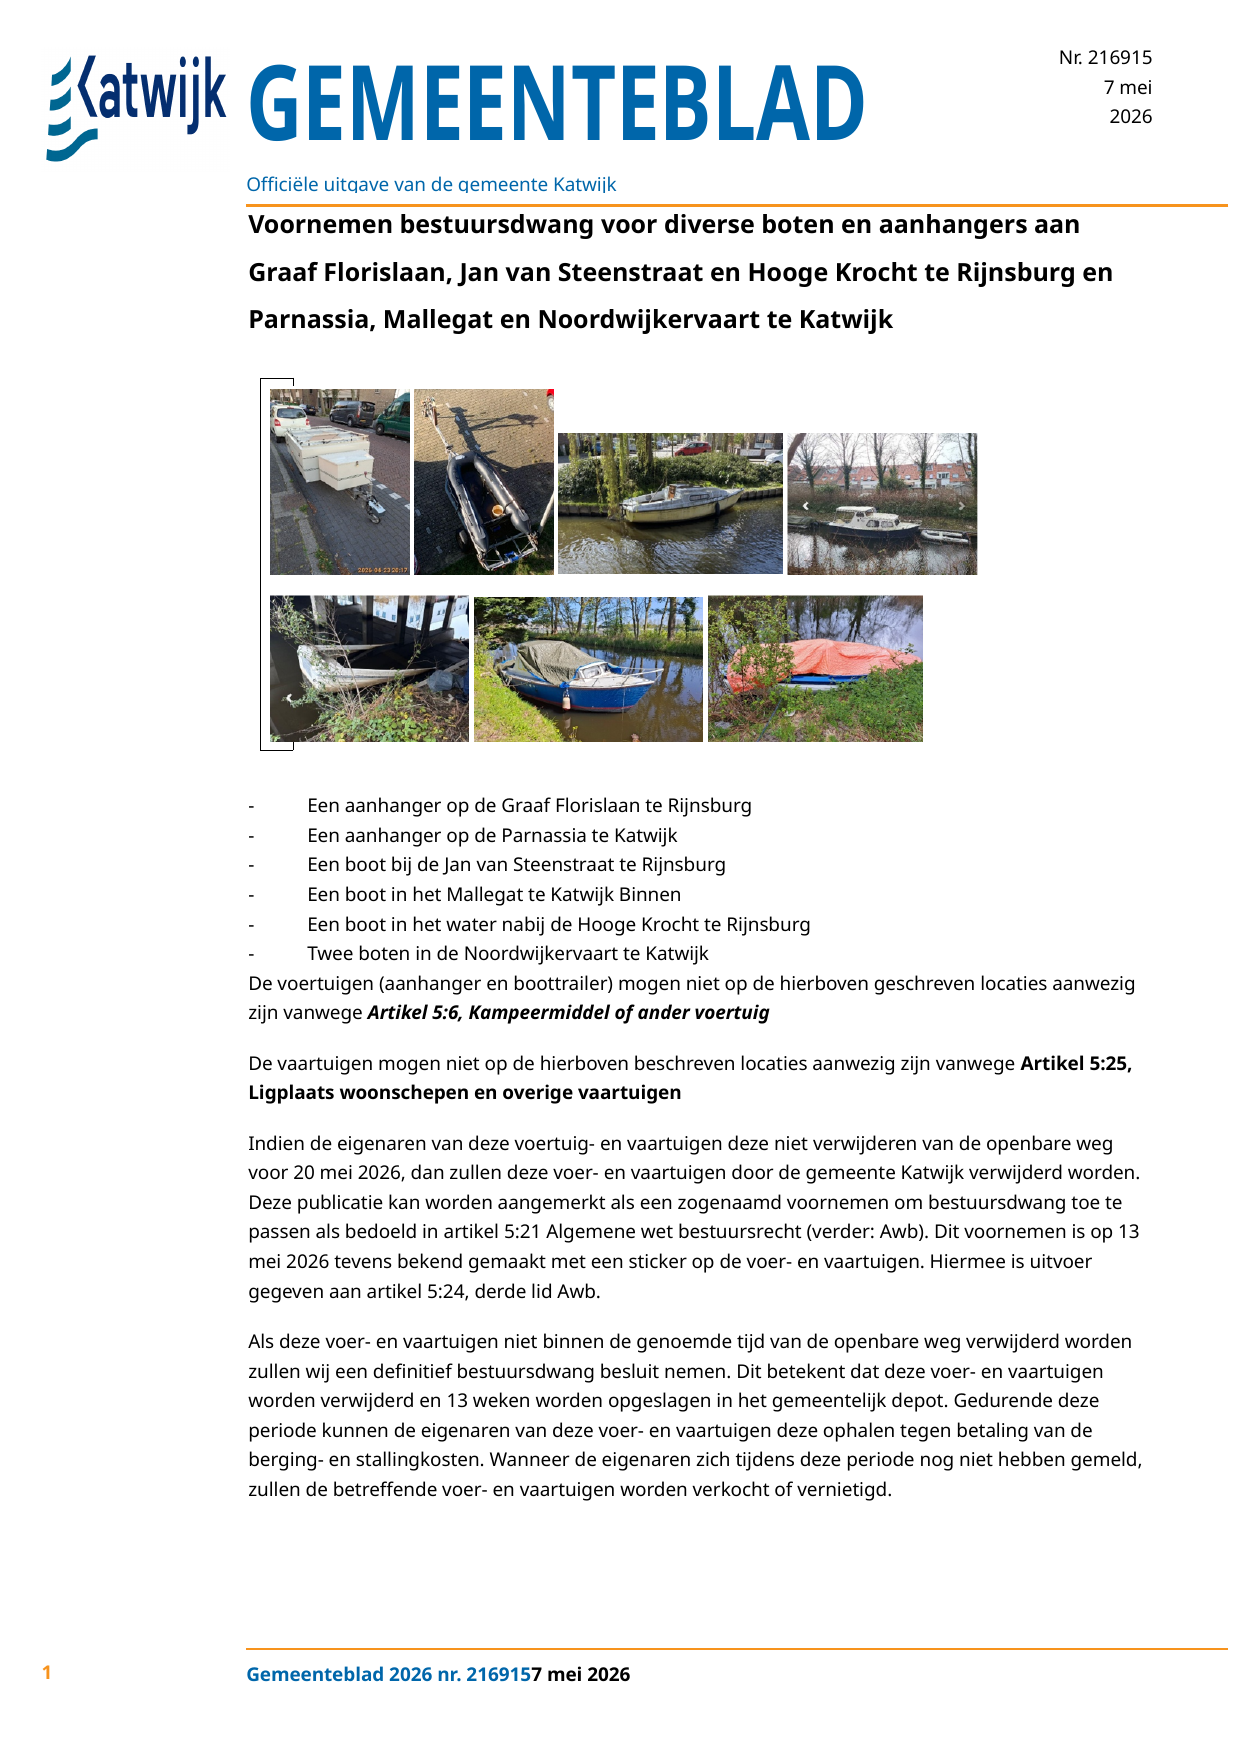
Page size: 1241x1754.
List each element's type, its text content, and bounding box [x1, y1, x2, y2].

text Voornemen bestuursdwang voor diverse boten en aanhangers aan Graaf Florislaan, Jan van Steenstraat en Hooge Krocht te Rijnsburg en Parnassia, Mallegat en Noordwijkervaart te Katwijk [248, 207, 1152, 336]
text Indien de eigenaren van deze voertuig- en vaartuigen deze niet verwijderen van de openbare weg voor 20 mei 2026, dan zullen deze voer- en vaartuigen door de gemeente Katwijk verwijderd worden. Deze publicatie kan worden aangemerkt als een zogenaamd voornemen om bestuursdwang toe te passen als bedoeld in artikel 5:21 Algemene wet bestuursrecht (verder: Awb). Dit voornemen is op 13 mei 2026 tevens bekend gemaakt met een sticker op de voer- en vaartuigen. Hiermee is uitvoer gegeven aan artikel 5:24, derde lid Awb. [248, 1130, 1152, 1303]
list Een boot in het Mallegat te Katwijk Binnen [248, 881, 1152, 907]
list Twee boten in de Noordwijkervaart te Katwijk [248, 940, 1152, 966]
list Een aanhanger op de Graaf Florislaan te Rijnsburg [248, 792, 1152, 818]
text De voertuigen (aanhanger en boottrailer) mogen niet op de hierboven geschreven locaties aanwezig zijn vanwege Artikel 5:6, Kampeermiddel of ander voertuig [248, 970, 1152, 1025]
picture [41, 47, 231, 172]
text De vaartuigen mogen niet op de hierboven beschreven locaties aanwezig zijn vanwege Artikel 5:25, Ligplaats woonschepen en overige vaartuigen [248, 1050, 1152, 1105]
picture [268, 386, 978, 742]
list Een aanhanger op de Parnassia te Katwijk [248, 822, 1152, 848]
list Een boot bij de Jan van Steenstraat te Rijnsburg [248, 852, 1152, 877]
text Als deze voer- en vaartuigen niet binnen de genoemde tijd van de openbare weg verwijderd worden zullen wij een definitief bestuursdwang besluit nemen. Dit betekent dat deze voer- en vaartuigen worden verwijderd en 13 weken worden opgeslagen in het gemeentelijk depot. Gedurende deze periode kunnen de eigenaren van deze voer- en vaartuigen deze ophalen tegen betaling van de berging- en stallingkosten. Wanneer de eigenaren zich tijdens deze periode nog niet hebben gemeld, zullen de betreffende voer- en vaartuigen worden verkocht of vernietigd. [248, 1328, 1152, 1502]
list Een boot in het water nabij de Hooge Krocht te Rijnsburg [248, 911, 1152, 936]
